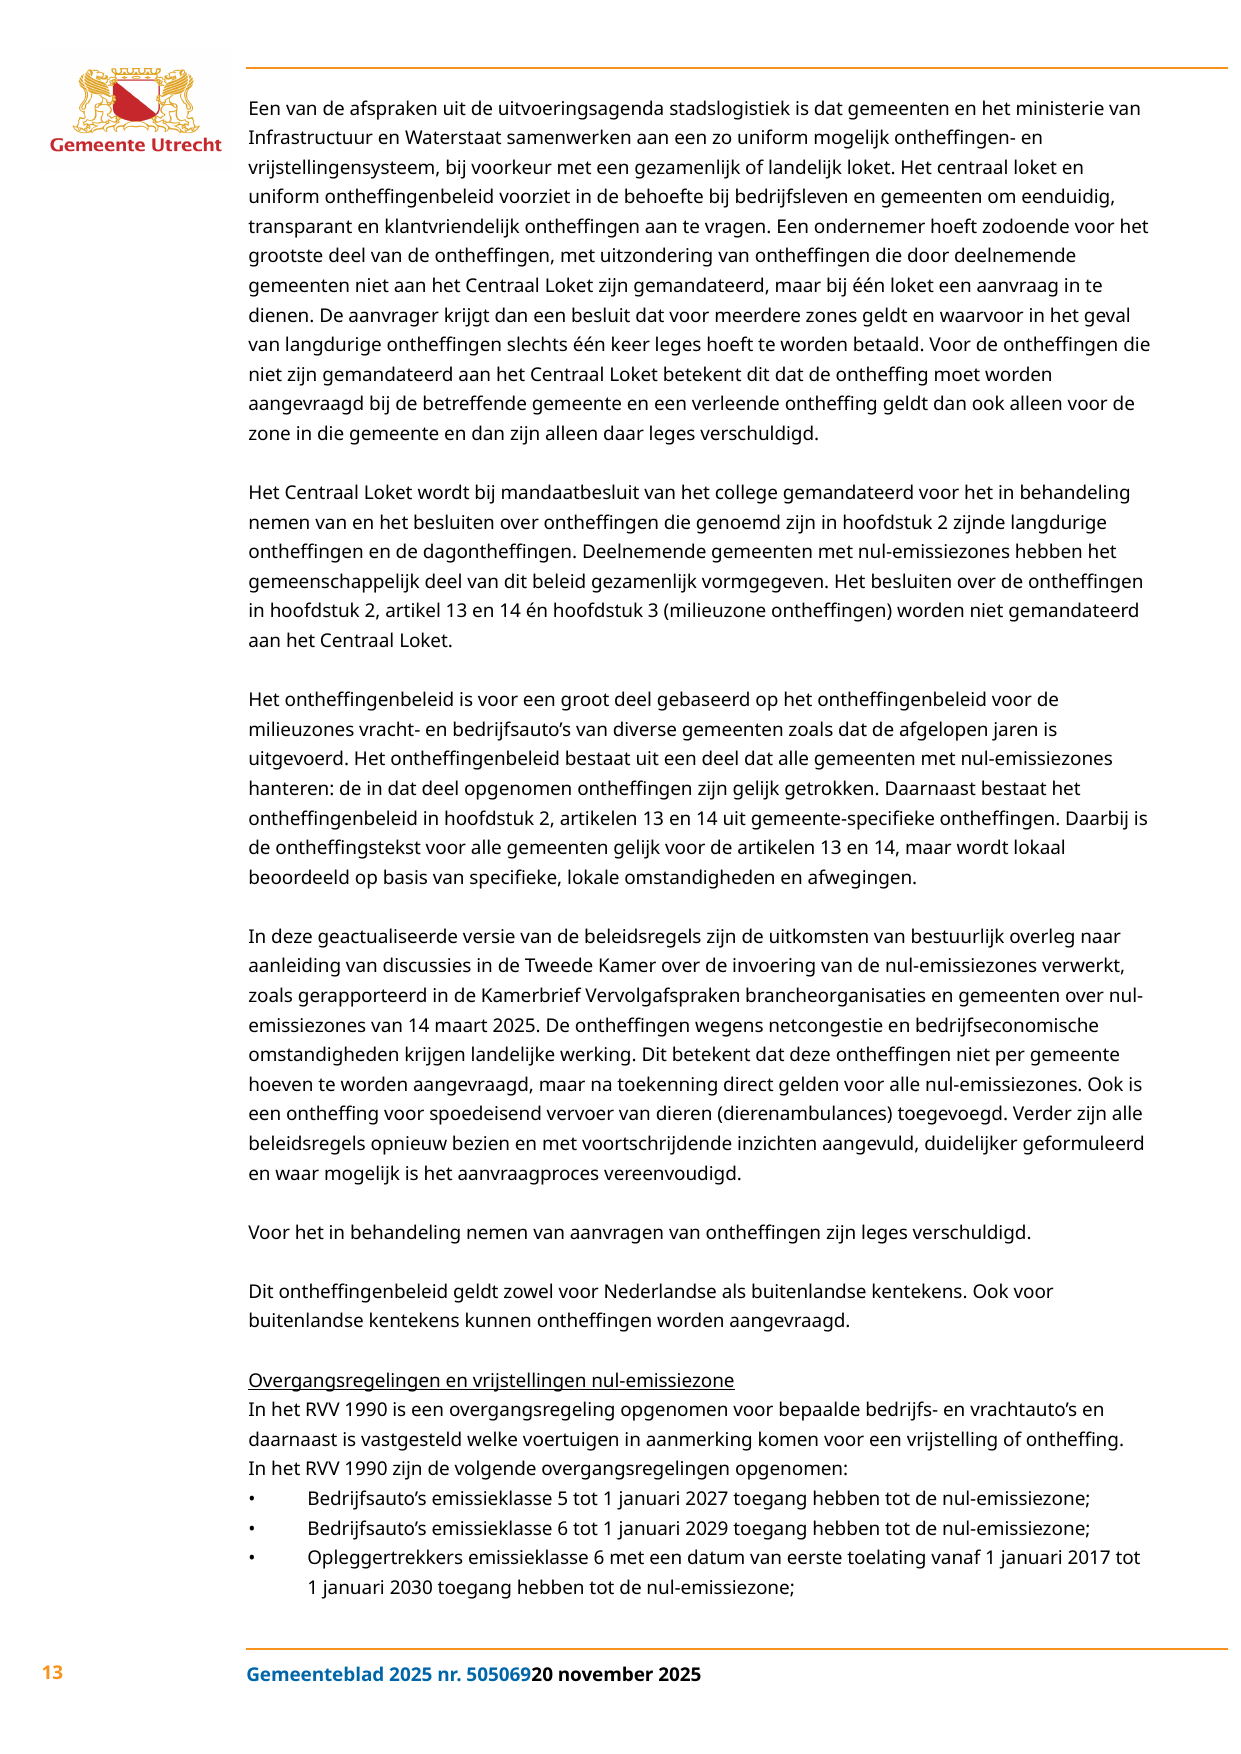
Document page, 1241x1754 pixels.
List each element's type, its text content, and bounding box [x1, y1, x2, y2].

text Dit ontheffingenbeleid geldt zowel voor Nederlandse als buitenlandse kentekens. Ook voor buitenlandse kentekens kunnen ontheffingen worden aangevraagd. [248, 1278, 1152, 1333]
list Opleggertrekkers emissieklasse 6 met een datum van eerste toelating vanaf 1 januari 2017 tot 1 januari 2030 toegang hebben tot de nul-emissiezone; [248, 1544, 1152, 1600]
text Een van de afspraken uit de uitvoeringsagenda stadslogistiek is dat gemeenten en het ministerie van Infrastructuur en Waterstaat samenwerken aan een zo uniform mogelijk ontheffingen- en vrijstellingensysteem, bij voorkeur met een gezamenlijk of landelijk loket. Het centraal loket en uniform ontheffingenbeleid voorziet in de behoefte bij bedrijfsleven en gemeenten om eenduidig, transparant en klantvriendelijk ontheffingen aan te vragen. Een ondernemer hoeft zodoende voor het grootste deel van de ontheffingen, met uitzondering van ontheffingen die door deelnemende gemeenten niet aan het Centraal Loket zijn gemandateerd, maar bij één loket een aanvraag in te dienen. De aanvrager krijgt dan een besluit dat voor meerdere zones geldt en waarvoor in het geval van langdurige ontheffingen slechts één keer leges hoeft te worden betaald. Voor de ontheffingen die niet zijn gemandateerd aan het Centraal Loket betekent dit dat de ontheffing moet worden aangevraagd bij de betreffende gemeente en een verleende ontheffing geldt dan ook alleen voor de zone in die gemeente en dan zijn alleen daar leges verschuldigd. [248, 95, 1152, 446]
list Bedrijfsauto’s emissieklasse 5 tot 1 januari 2027 toegang hebben tot de nul-emissiezone; [248, 1485, 1152, 1511]
text In het RVV 1990 zijn de volgende overgangsregelingen opgenomen: [248, 1456, 1152, 1481]
text In het RVV 1990 is een overgangsregeling opgenomen voor bepaalde bedrijfs- en vrachtauto’s en daarnaast is vastgesteld welke voertuigen in aanmerking komen voor een vrijstelling of ontheffing. [248, 1396, 1152, 1452]
text Het Centraal Loket wordt bij mandaatbesluit van het college gemandateerd voor het in behandeling nemen van en het besluiten over ontheffingen die genoemd zijn in hoofdstuk 2 zijnde langdurige ontheffingen en de dagontheffingen. Deelnemende gemeenten met nul-emissiezones hebben het gemeenschappelijk deel van dit beleid gezamenlijk vormgegeven. Het besluiten over de ontheffingen in hoofdstuk 2, artikel 13 en 14 én hoofdstuk 3 (milieuzone ontheffingen) worden niet gemandateerd aan het Centraal Loket. [248, 479, 1152, 653]
text Het ontheffingenbeleid is voor een groot deel gebaseerd op het ontheffingenbeleid voor de milieuzones vracht- en bedrijfsauto’s van diverse gemeenten zoals dat de afgelopen jaren is uitgevoerd. Het ontheffingenbeleid bestaat uit een deel dat alle gemeenten met nul-emissiezones hanteren: de in dat deel opgenomen ontheffingen zijn gelijk getrokken. Daarnaast bestaat het ontheffingenbeleid in hoofdstuk 2, artikelen 13 en 14 uit gemeente-specifieke ontheffingen. Daarbij is de ontheffingstekst voor alle gemeenten gelijk voor de artikelen 13 en 14, maar wordt lokaal beoordeeld op basis van specifieke, lokale omstandigheden en afwegingen. [248, 686, 1152, 890]
text Overgangsregelingen en vrijstellingen nul-emissiezone [248, 1367, 1152, 1393]
text Voor het in behandeling nemen van aanvragen van ontheffingen zijn leges verschuldigd. [248, 1219, 1152, 1245]
text In deze geactualiseerde versie van de beleidsregels zijn de uitkomsten van bestuurlijk overleg naar aanleiding van discussies in de Tweede Kamer over de invoering van de nul-emissiezones verwerkt, zoals gerapporteerd in de Kamerbrief Vervolgafspraken brancheorganisaties en gemeenten over nul-emissiezones van 14 maart 2025. De ontheffingen wegens netcongestie en bedrijfseconomische omstandigheden krijgen landelijke werking. Dit betekent dat deze ontheffingen niet per gemeente hoeven te worden aangevraagd, maar na toekenning direct gelden voor alle nul-emissiezones. Ook is een ontheffing voor spoedeisend vervoer van dieren (dierenambulances) toegevoegd. Verder zijn alle beleidsregels opnieuw bezien en met voortschrijdende inzichten aangevuld, duidelijker geformuleerd en waar mogelijk is het aanvraagproces vereenvoudigd. [248, 923, 1152, 1186]
list Bedrijfsauto’s emissieklasse 6 tot 1 januari 2029 toegang hebben tot de nul-emissiezone; [248, 1515, 1152, 1541]
picture [41, 47, 231, 172]
